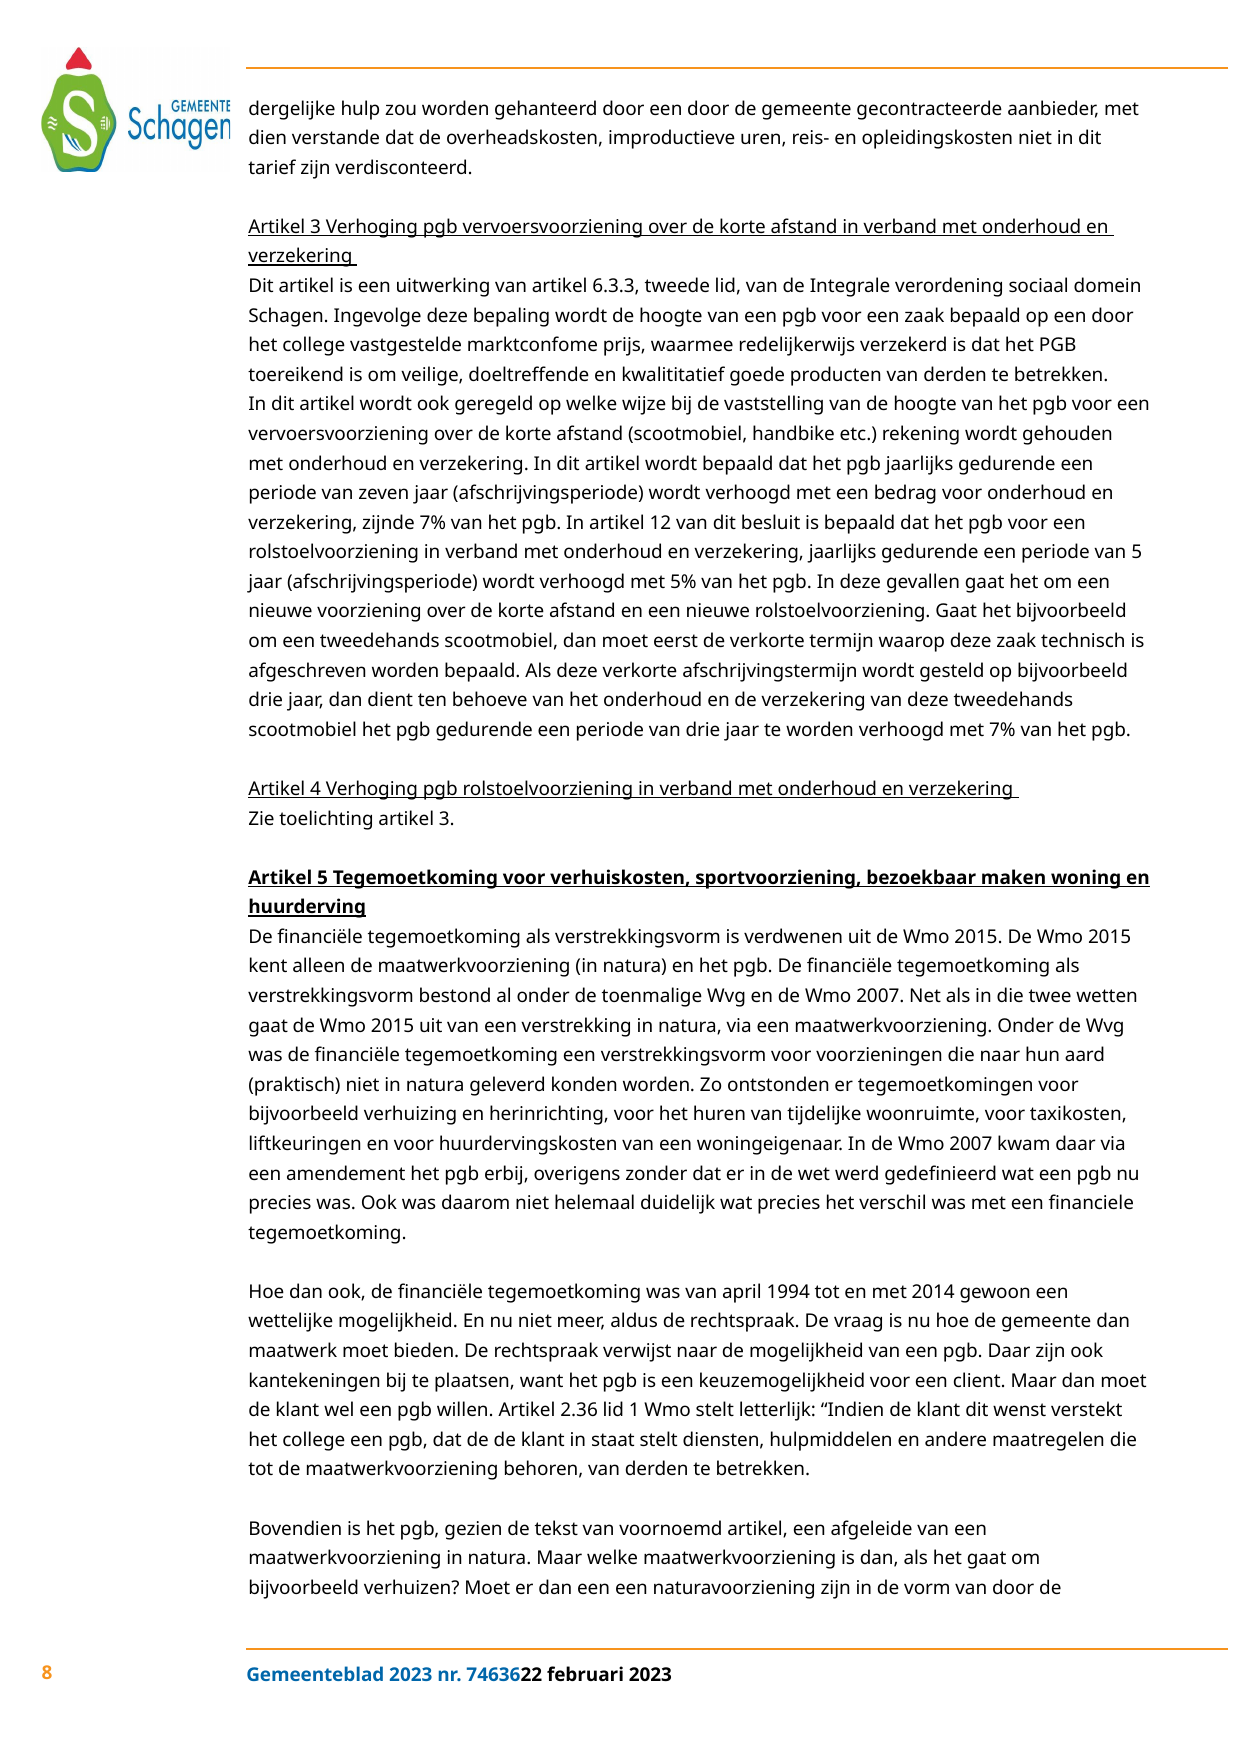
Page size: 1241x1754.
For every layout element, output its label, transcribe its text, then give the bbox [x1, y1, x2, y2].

text Artikel 4 Verhoging pgb rolstoelvoorziening in verband met onderhoud en verzekering [248, 775, 1152, 801]
text Artikel 5 Tegemoetkoming voor verhuiskosten, sportvoorziening, bezoekbaar maken woning en huurderving [248, 864, 1152, 919]
text dergelijke hulp zou worden gehanteerd door een door de gemeente gecontracteerde aanbieder, met dien verstande dat de overheadskosten, improductieve uren, reis- en opleidingskosten niet in dit tarief zijn verdisconteerd. [248, 95, 1152, 180]
text De financiële tegemoetkoming als verstrekkingsvorm is verdwenen uit de Wmo 2015. De Wmo 2015 kent alleen de maatwerkvoorziening (in natura) en het pgb. De financiële tegemoetkoming als verstrekkingsvorm bestond al onder de toenmalige Wvg en de Wmo 2007. Net als in die twee wetten gaat de Wmo 2015 uit van een verstrekking in natura, via een maatwerkvoorziening. Onder de Wvg was de financiële tegemoetkoming een verstrekkingsvorm voor voorzieningen die naar hun aard (praktisch) niet in natura geleverd konden worden. Zo ontstonden er tegemoetkomingen voor bijvoorbeeld verhuizing en herinrichting, voor het huren van tijdelijke woonruimte, voor taxikosten, liftkeuringen en voor huurdervingskosten van een woningeigenaar. In de Wmo 2007 kwam daar via een amendement het pgb erbij, overigens zonder dat er in de wet werd gedefinieerd wat een pgb nu precies was. Ook was daarom niet helemaal duidelijk wat precies het verschil was met een financiele tegemoetkoming. [248, 923, 1152, 1245]
text Artikel 3 Verhoging pgb vervoersvoorziening over de korte afstand in verband met onderhoud en verzekering [248, 213, 1152, 268]
text Zie toelichting artikel 3. [248, 805, 1152, 831]
text In dit artikel wordt ook geregeld op welke wijze bij de vaststelling van de hoogte van het pgb voor een vervoersvoorziening over de korte afstand (scootmobiel, handbike etc.) rekening wordt gehouden met onderhoud en verzekering. In dit artikel wordt bepaald dat het pgb jaarlijks gedurende een periode van zeven jaar (afschrijvingsperiode) wordt verhoogd met een bedrag voor onderhoud en verzekering, zijnde 7% van het pgb. In artikel 12 van dit besluit is bepaald dat het pgb voor een rolstoelvoorziening in verband met onderhoud en verzekering, jaarlijks gedurende een periode van 5 jaar (afschrijvingsperiode) wordt verhoogd met 5% van het pgb. In deze gevallen gaat het om een nieuwe voorziening over de korte afstand en een nieuwe rolstoelvoorziening. Gaat het bijvoorbeeld om een tweedehands scootmobiel, dan moet eerst de verkorte termijn waarop deze zaak technisch is afgeschreven worden bepaald. Als deze verkorte afschrijvingstermijn wordt gesteld op bijvoorbeeld drie jaar, dan dient ten behoeve van het onderhoud en de verzekering van deze tweedehands scootmobiel het pgb gedurende een periode van drie jaar te worden verhoogd met 7% van het pgb. [248, 391, 1152, 742]
text Dit artikel is een uitwerking van artikel 6.3.3, tweede lid, van de Integrale verordening sociaal domein Schagen. Ingevolge deze bepaling wordt de hoogte van een pgb voor een zaak bepaald op een door het college vastgestelde marktconfome prijs, waarmee redelijkerwijs verzekerd is dat het PGB toereikend is om veilige, doeltreffende en kwalititatief goede producten van derden te betrekken. [248, 272, 1152, 387]
text Hoe dan ook, de financiële tegemoetkoming was van april 1994 tot en met 2014 gewoon een wettelijke mogelijkheid. En nu niet meer, aldus de rechtspraak. De vraag is nu hoe de gemeente dan maatwerk moet bieden. De rechtspraak verwijst naar de mogelijkheid van een pgb. Daar zijn ook kantekeningen bij te plaatsen, want het pgb is een keuzemogelijkheid voor een client. Maar dan moet de klant wel een pgb willen. Artikel 2.36 lid 1 Wmo stelt letterlijk: “Indien de klant dit wenst verstekt het college een pgb, dat de de klant in staat stelt diensten, hulpmiddelen en andere maatregelen die tot de maatwerkvoorziening behoren, van derden te betrekken. [248, 1278, 1152, 1481]
text Bovendien is het pgb, gezien de tekst van voornoemd artikel, een afgeleide van een maatwerkvoorziening in natura. Maar welke maatwerkvoorziening is dan, als het gaat om bijvoorbeeld verhuizen? Moet er dan een een naturavoorziening zijn in de vorm van door de [248, 1515, 1152, 1600]
picture [41, 47, 231, 172]
